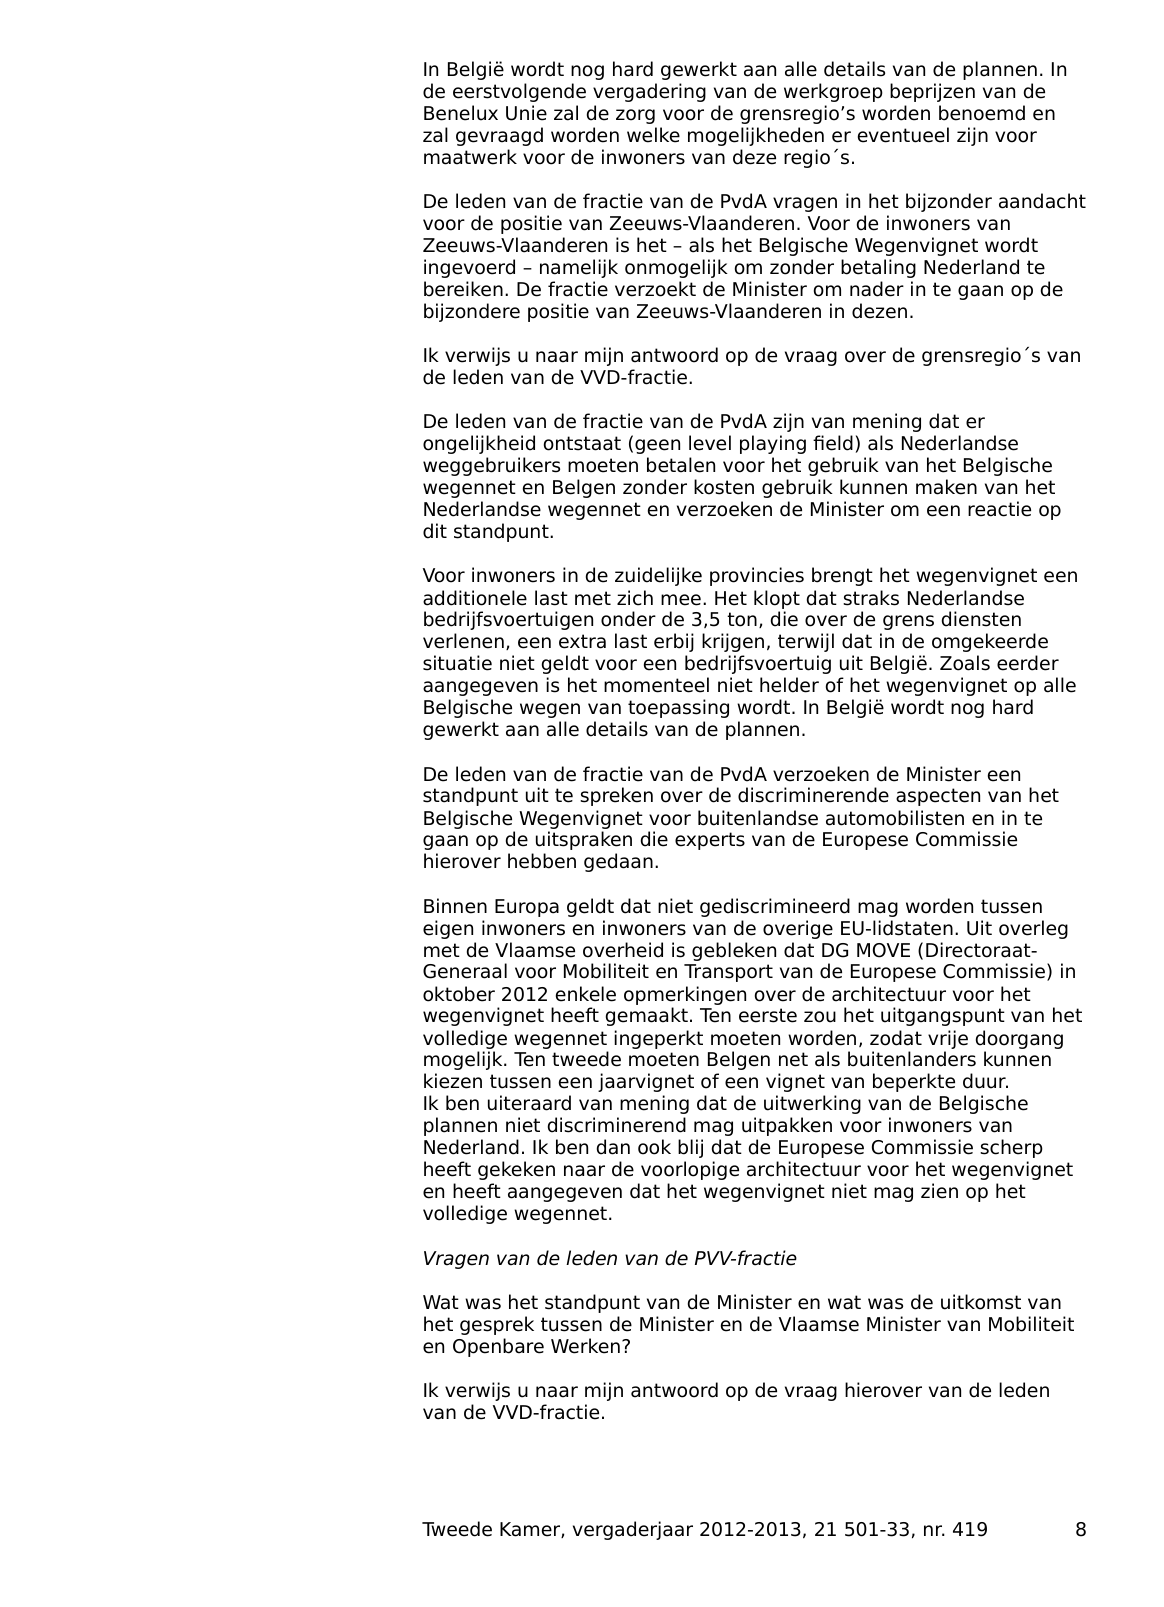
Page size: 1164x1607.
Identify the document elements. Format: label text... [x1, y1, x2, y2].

text De leden van de fractie van de PvdA vragen in het bijzonder aandacht voor de positie van Zeeuws-Vlaanderen. Voor de inwoners van Zeeuws-Vlaanderen is het – als het Belgische Wegenvignet wordt ingevoerd – namelijk onmogelijk om zonder betaling Nederland te bereiken. De fractie verzoekt de Minister om nader in te gaan op de bijzondere positie van Zeeuws-Vlaanderen in dezen. [422, 191, 1087, 323]
text Wat was het standpunt van de Minister en wat was de uitkomst van het gesprek tussen de Minister en de Vlaamse Minister van Mobiliteit en Openbare Werken? [422, 1292, 1087, 1357]
text De leden van de fractie van de PvdA verzoeken de Minister een standpunt uit te spreken over de discriminerende aspecten van het Belgische Wegenvignet voor buitenlandse automobilisten en in te gaan op de uitspraken die experts van de Europese Commissie hierover hebben gedaan. [422, 763, 1087, 873]
text Ik verwijs u naar mijn antwoord op de vraag hierover van de leden van de VVD-fractie. [422, 1380, 1087, 1424]
text De leden van de fractie van de PvdA zijn van mening dat er ongelijkheid ontstaat (geen level playing field) als Nederlandse weggebruikers moeten betalen voor het gebruik van het Belgische wegennet en Belgen zonder kosten gebruik kunnen maken van het Nederlandse wegennet en verzoeken de Minister om een reactie op dit standpunt. [422, 411, 1087, 543]
text In België wordt nog hard gewerkt aan alle details van de plannen. In de eerstvolgende vergadering van de werkgroep beprijzen van de Benelux Unie zal de zorg voor de grensregio’s worden benoemd en zal gevraagd worden welke mogelijkheden er eventueel zijn voor maatwerk voor de inwoners van deze regio´s. [422, 59, 1087, 169]
text Ik verwijs u naar mijn antwoord op de vraag over de grensregio´s van de leden van de VVD-fractie. [422, 345, 1087, 389]
text Binnen Europa geldt dat niet gediscrimineerd mag worden tussen eigen inwoners en inwoners van de overige EU-lidstaten. Uit overleg met de Vlaamse overheid is gebleken dat DG MOVE (Directoraat-Generaal voor Mobiliteit en Transport van de Europese Commissie) in oktober 2012 enkele opmerkingen over de architectuur voor het wegenvignet heeft gemaakt. Ten eerste zou het uitgangspunt van het volledige wegennet ingeperkt moeten worden, zodat vrije doorgang mogelijk. Ten tweede moeten Belgen net als buitenlanders kunnen kiezen tussen een jaarvignet of een vignet van beperkte duur. [422, 896, 1087, 1093]
text Ik ben uiteraard van mening dat de uitwerking van de Belgische plannen niet discriminerend mag uitpakken voor inwoners van Nederland. Ik ben dan ook blij dat de Europese Commissie scherp heeft gekeken naar de voorlopige architectuur voor het wegenvignet en heeft aangegeven dat het wegenvignet niet mag zien op het volledige wegennet. [422, 1093, 1087, 1225]
subtitle Vragen van de leden van de PVV-fractie [422, 1247, 1087, 1269]
text Voor inwoners in de zuidelijke provincies brengt het wegenvignet een additionele last met zich mee. Het klopt dat straks Nederlandse bedrijfsvoertuigen onder de 3,5 ton, die over de grens diensten verlenen, een extra last erbij krijgen, terwijl dat in de omgekeerde situatie niet geldt voor een bedrijfsvoertuig uit België. Zoals eerder aangegeven is het momenteel niet helder of het wegenvignet op alle Belgische wegen van toepassing wordt. In België wordt nog hard gewerkt aan alle details van de plannen. [422, 565, 1087, 741]
